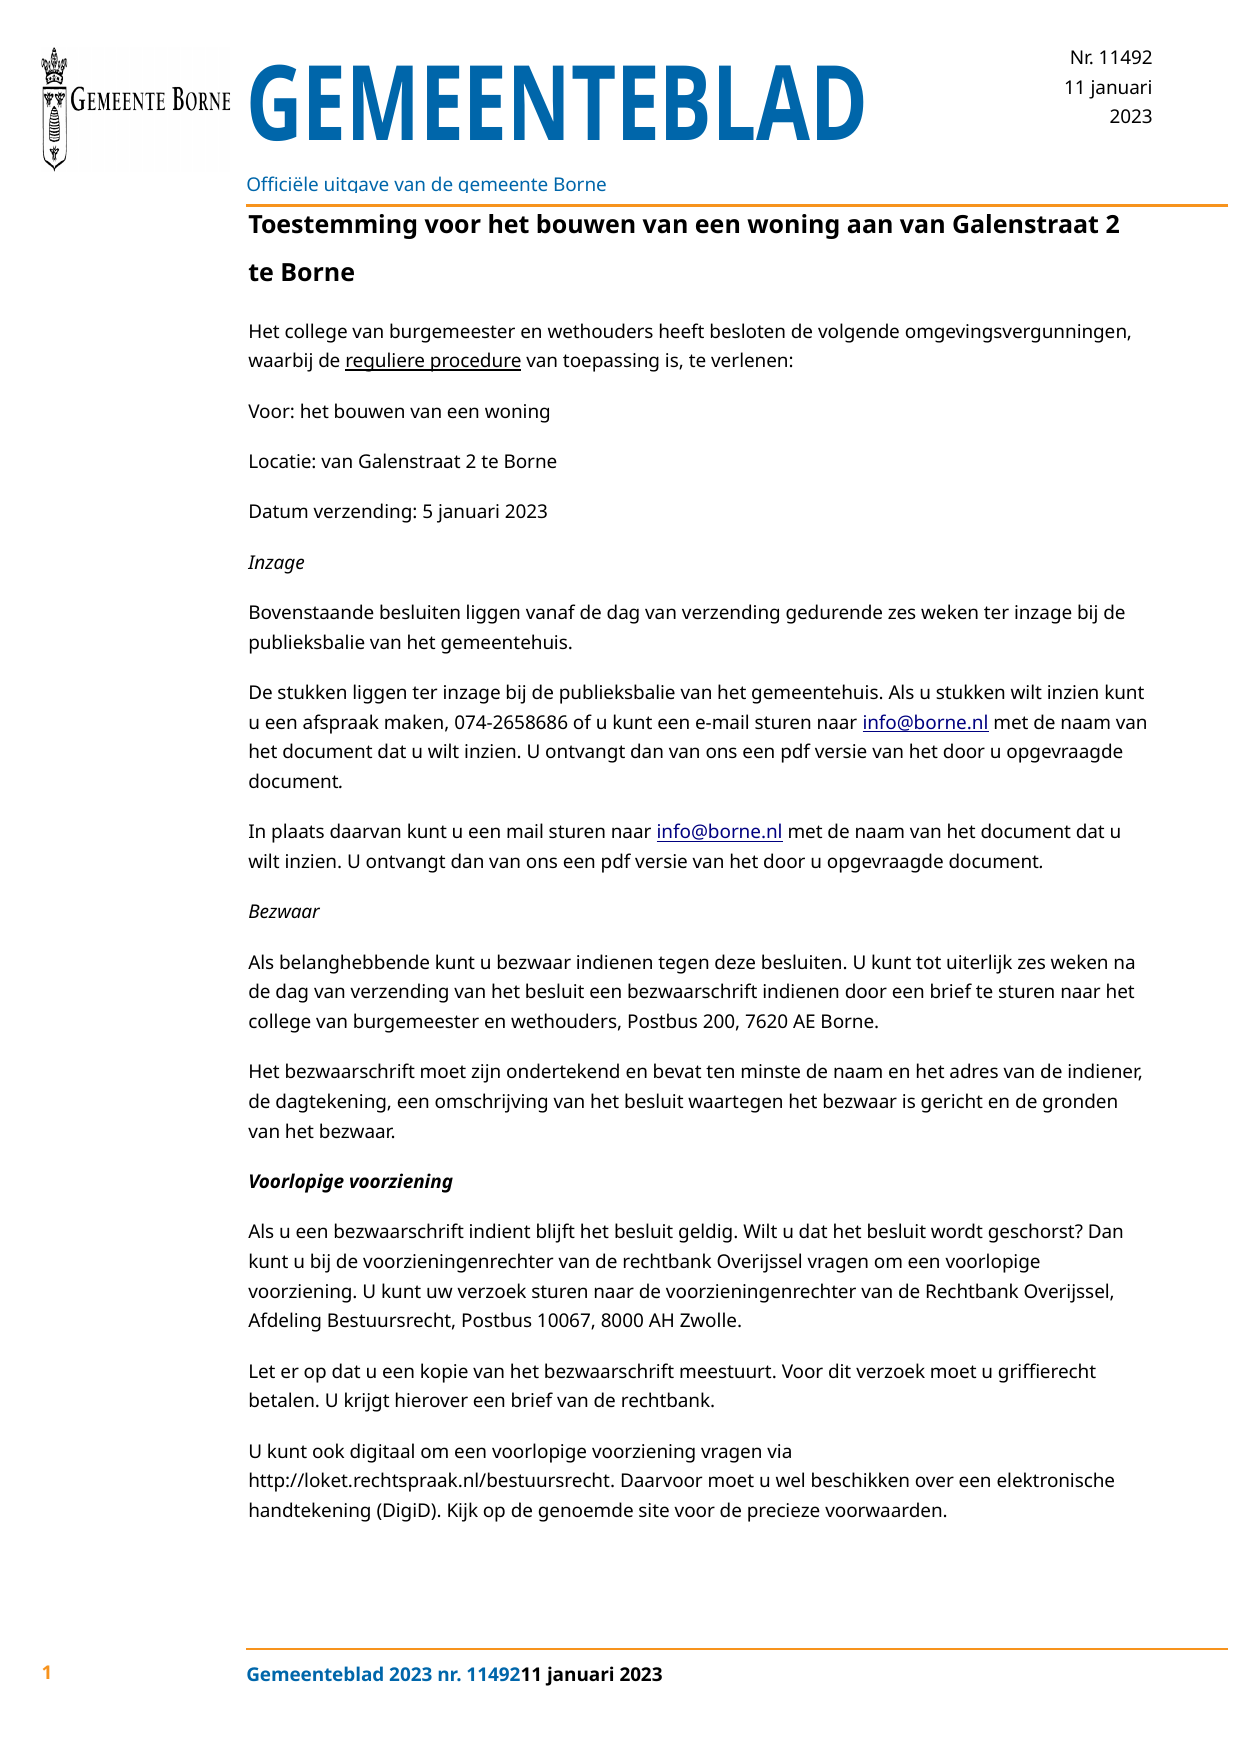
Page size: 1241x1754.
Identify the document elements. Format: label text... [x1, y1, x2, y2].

text De stukken liggen ter inzage bij de publieksbalie van het gemeentehuis. Als u stukken wilt inzien kunt u een afspraak maken, 074-2658686 of u kunt een e-mail sturen naar info@borne.nl met de naam van het document dat u wilt inzien. U ontvangt dan van ons een pdf versie van het door u opgevraagde document. [248, 679, 1152, 794]
text Locatie: van Galenstraat 2 te Borne [248, 448, 1152, 474]
text Datum verzending: 5 januari 2023 [248, 499, 1152, 524]
text Let er op dat u een kopie van het bezwaarschrift meestuurt. Voor dit verzoek moet u griffierecht betalen. U krijgt hierover een brief van de rechtbank. [248, 1358, 1152, 1413]
text Toestemming voor het bouwen van een woning aan van Galenstraat 2 te Borne [248, 207, 1152, 288]
picture [41, 47, 231, 172]
text Voor: het bouwen van een woning [248, 398, 1152, 424]
text In plaats daarvan kunt u een mail sturen naar info@borne.nl met de naam van het document dat u wilt inzien. U ontvangt dan van ons een pdf versie van het door u opgevraagde document. [248, 819, 1152, 874]
text Het bezwaarschrift moet zijn ondertekend en bevat ten minste de naam en het adres van de indiener, de dagtekening, een omschrijving van het besluit waartegen het bezwaar is gericht en de gronden van het bezwaar. [248, 1059, 1152, 1144]
text Bezwaar [248, 899, 1152, 924]
text Als u een bezwaarschrift indient blijft het besluit geldig. Wilt u dat het besluit wordt geschorst? Dan kunt u bij de voorzieningenrechter van de rechtbank Overijssel vragen om een voorlopige voorziening. U kunt uw verzoek sturen naar de voorzieningenrechter van de Rechtbank Overijssel, Afdeling Bestuursrecht, Postbus 10067, 8000 AH Zwolle. [248, 1219, 1152, 1333]
text Het college van burgemeester en wethouders heeft besloten de volgende omgevingsvergunningen, waarbij de reguliere procedure van toepassing is, te verlenen: [248, 318, 1152, 373]
text Als belanghebbende kunt u bezwaar indienen tegen deze besluiten. U kunt tot uiterlijk zes weken na de dag van verzending van het besluit een bezwaarschrift indienen door een brief te sturen naar het college van burgemeester en wethouders, Postbus 200, 7620 AE Borne. [248, 949, 1152, 1034]
text U kunt ook digitaal om een voorlopige voorziening vragen via http://loket.rechtspraak.nl/bestuursrecht. Daarvoor moet u wel beschikken over een elektronische handtekening (DigiD). Kijk op de genoemde site voor de precieze voorwaarden. [248, 1438, 1152, 1523]
text Voorlopige voorziening [248, 1168, 1152, 1194]
text Inzage [248, 549, 1152, 575]
text Bovenstaande besluiten liggen vanaf de dag van verzending gedurende zes weken ter inzage bij de publieksbalie van het gemeentehuis. [248, 599, 1152, 655]
